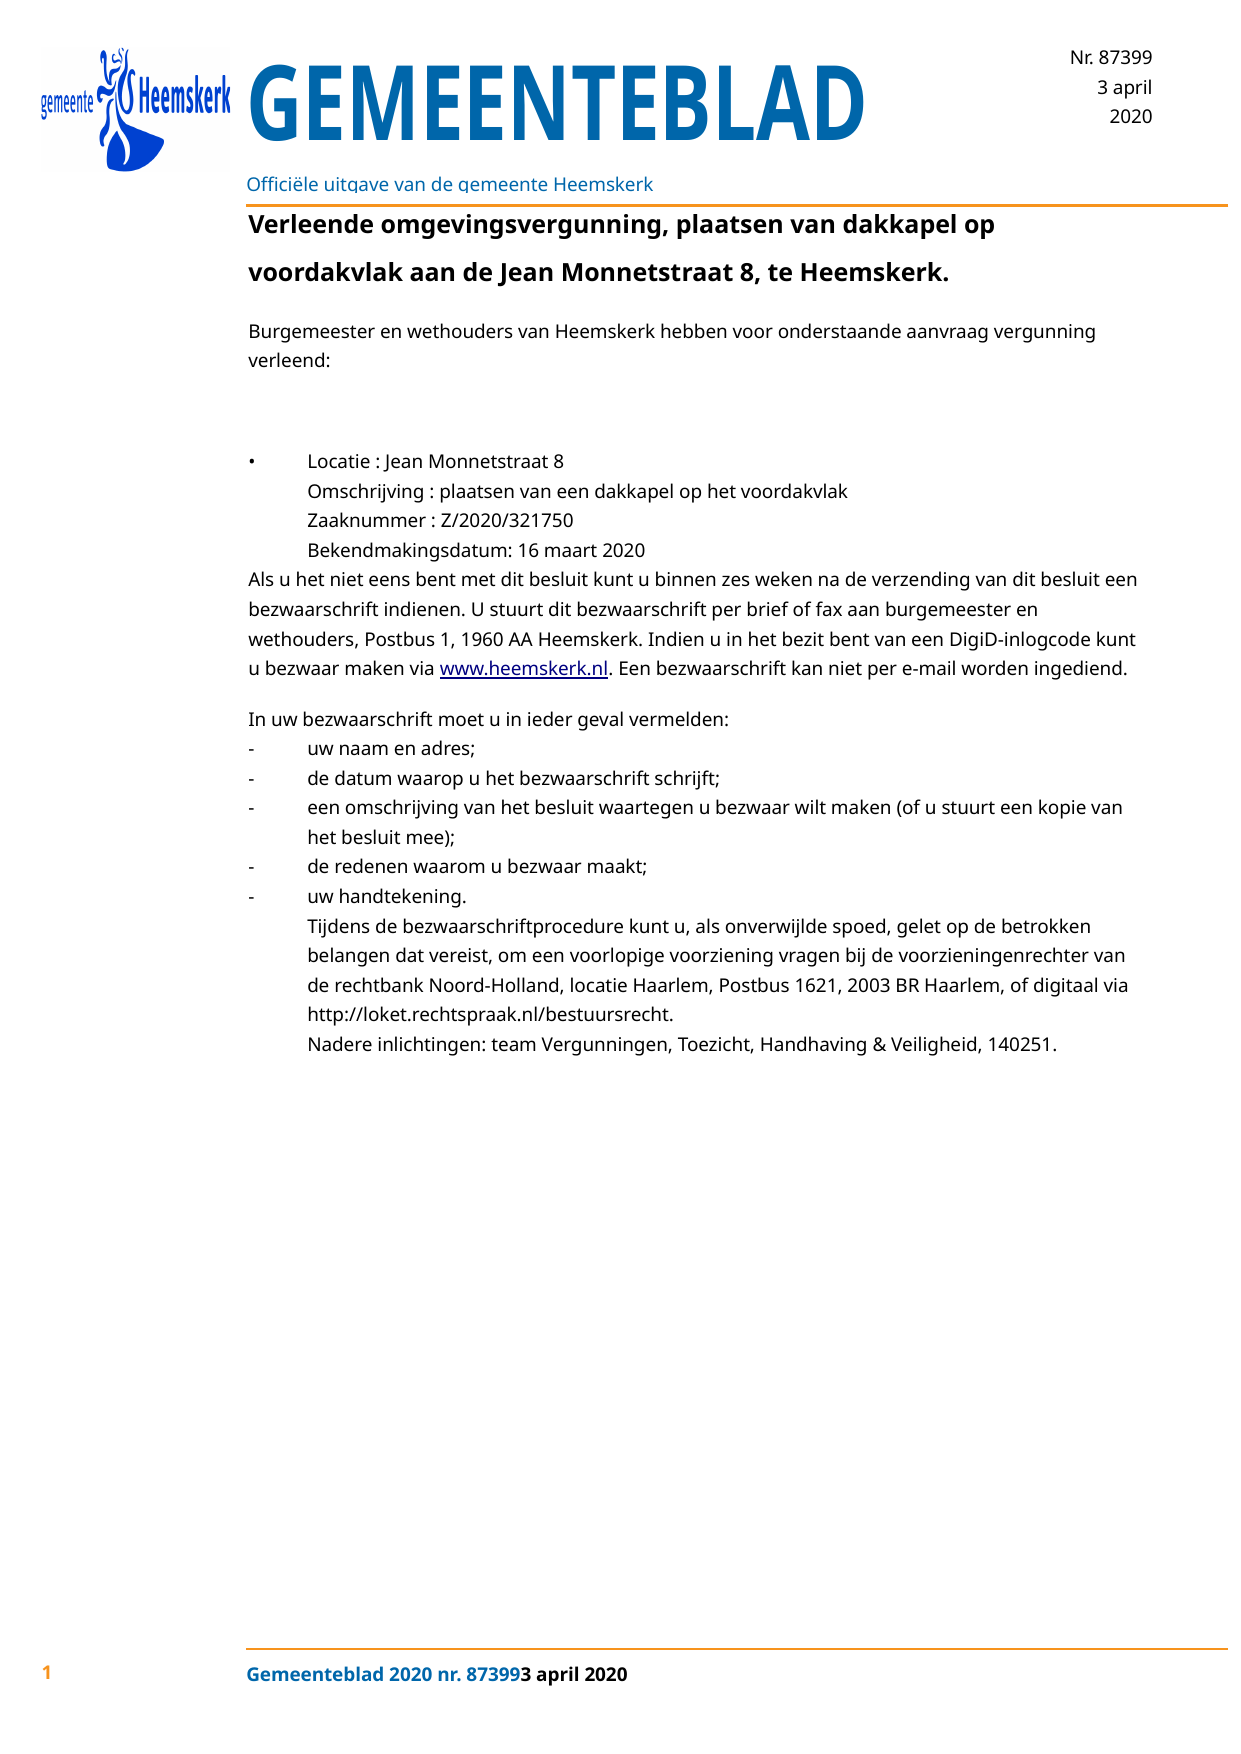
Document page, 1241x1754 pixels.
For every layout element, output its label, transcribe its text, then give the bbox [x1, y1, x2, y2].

list een omschrijving van het besluit waartegen u bezwaar wilt maken (of u stuurt een kopie van het besluit mee); [248, 794, 1152, 850]
list Tijdens de bezwaarschriftprocedure kunt u, als onverwijlde spoed, gelet op de betrokken belangen dat vereist, om een voorlopige voorziening vragen bij de voorzieningenrechter van de rechtbank Noord-Holland, locatie Haarlem, Postbus 1621, 2003 BR Haarlem, of digitaal via http://loket.rechtspraak.nl/bestuursrecht. [248, 913, 1152, 1027]
picture [41, 47, 231, 172]
list uw handtekening. [248, 883, 1152, 909]
list Nadere inlichtingen: team Vergunningen, Toezicht, Handhaving & Veiligheid, 140251. [248, 1031, 1152, 1057]
list Omschrijving : plaatsen van een dakkapel op het voordakvlak [248, 478, 1152, 504]
text Burgemeester en wethouders van Heemskerk hebben voor onderstaande aanvraag vergunning verleend: [248, 318, 1152, 373]
list de redenen waarom u bezwaar maakt; [248, 854, 1152, 879]
text In uw bezwaarschrift moet u in ieder geval vermelden: [248, 706, 1152, 732]
list Zaaknummer : Z/2020/321750 [248, 507, 1152, 533]
list Bekendmakingsdatum: 16 maart 2020 [248, 537, 1152, 563]
list uw naam en adres; [248, 735, 1152, 761]
text Als u het niet eens bent met dit besluit kunt u binnen zes weken na de verzending van dit besluit een bezwaarschrift indienen. U stuurt dit bezwaarschrift per brief of fax aan burgemeester en wethouders, Postbus 1, 1960 AA Heemskerk. Indien u in het bezit bent van een DigiD-inlogcode kunt u bezwaar maken via www.heemskerk.nl. Een bezwaarschrift kan niet per e-mail worden ingediend. [248, 567, 1152, 681]
list Locatie : Jean Monnetstraat 8 [248, 448, 1152, 474]
text Verleende omgevingsvergunning, plaatsen van dakkapel op voordakvlak aan de Jean Monnetstraat 8, te Heemskerk. [248, 207, 1152, 288]
list de datum waarop u het bezwaarschrift schrijft; [248, 765, 1152, 791]
